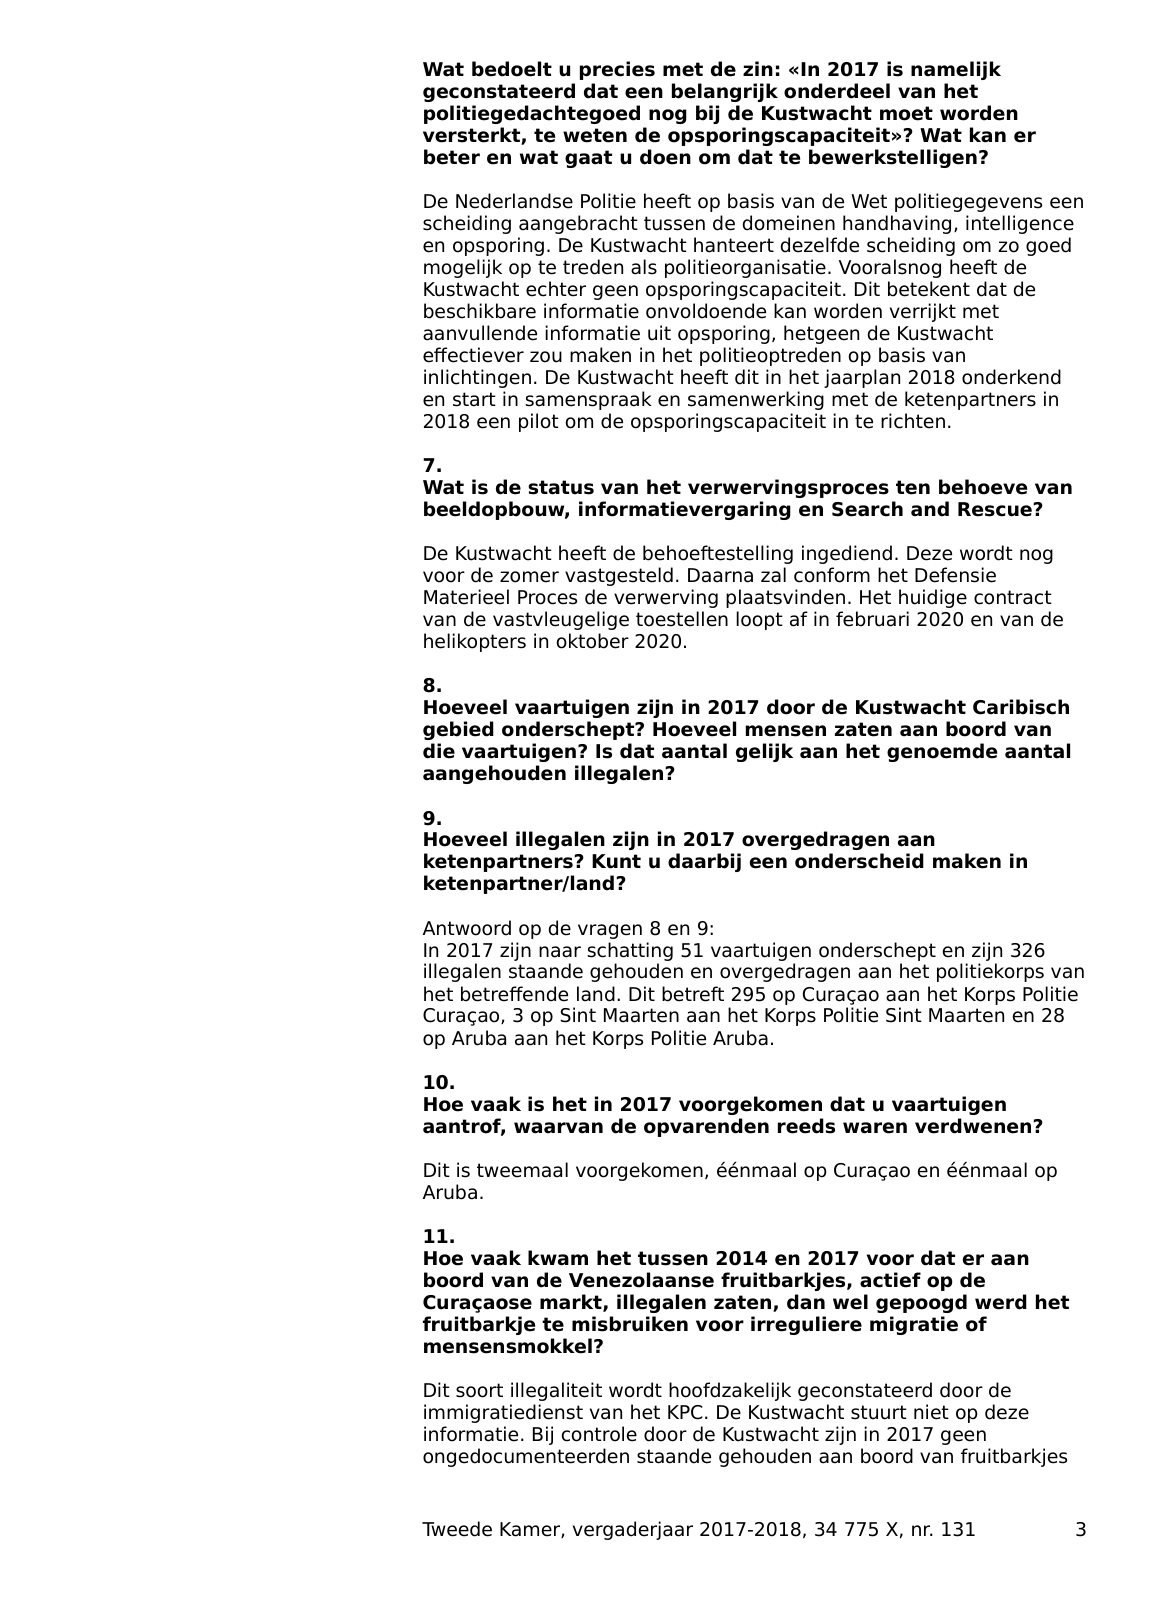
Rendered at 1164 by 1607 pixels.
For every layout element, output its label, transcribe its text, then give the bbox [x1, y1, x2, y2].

text Dit is tweemaal voorgekomen, éénmaal op Curaçao en éénmaal op Aruba. [422, 1160, 1087, 1204]
text De Nederlandse Politie heeft op basis van de Wet politiegegevens een scheiding aangebracht tussen de domeinen handhaving, intelligence en opsporing. De Kustwacht hanteert dezelfde scheiding om zo goed mogelijk op te treden als politieorganisatie. Vooralsnog heeft de Kustwacht echter geen opsporingscapaciteit. Dit betekent dat de beschikbare informatie onvoldoende kan worden verrijkt met aanvullende informatie uit opsporing, hetgeen de Kustwacht effectiever zou maken in het politieoptreden op basis van inlichtingen. De Kustwacht heeft dit in het jaarplan 2018 onderkend en start in samenspraak en samenwerking met de ketenpartners in 2018 een pilot om de opsporingscapaciteit in te richten. [422, 191, 1087, 433]
text In 2017 zijn naar schatting 51 vaartuigen onderschept en zijn 326 illegalen staande gehouden en overgedragen aan het politiekorps van het betreffende land. Dit betreft 295 op Curaçao aan het Korps Politie Curaçao, 3 op Sint Maarten aan het Korps Politie Sint Maarten en 28 op Aruba aan het Korps Politie Aruba. [422, 939, 1087, 1049]
text Antwoord op de vragen 8 en 9: [422, 917, 1087, 939]
text 9. [422, 807, 1087, 829]
text 8. [422, 675, 1087, 697]
text Hoe vaak kwam het tussen 2014 en 2017 voor dat er aan boord van de Venezolaanse fruitbarkjes, actief op de Curaçaose markt, illegalen zaten, dan wel gepoogd werd het fruitbarkje te misbruiken voor irreguliere migratie of mensensmokkel? [422, 1248, 1087, 1358]
text Hoeveel illegalen zijn in 2017 overgedragen aan ketenpartners? Kunt u daarbij een onderscheid maken in ketenpartner/land? [422, 829, 1087, 895]
text 10. [422, 1072, 1087, 1093]
text Wat bedoelt u precies met de zin: «In 2017 is namelijk geconstateerd dat een belangrijk onderdeel van het politiegedachtegoed nog bij de Kustwacht moet worden versterkt, te weten de opsporingscapaciteit»? Wat kan er beter en wat gaat u doen om dat te bewerkstelligen? [422, 59, 1087, 169]
text Hoeveel vaartuigen zijn in 2017 door de Kustwacht Caribisch gebied onderschept? Hoeveel mensen zaten aan boord van die vaartuigen? Is dat aantal gelijk aan het genoemde aantal aangehouden illegalen? [422, 697, 1087, 785]
text 7. [422, 455, 1087, 477]
text De Kustwacht heeft de behoeftestelling ingediend. Deze wordt nog voor de zomer vastgesteld. Daarna zal conform het Defensie Materieel Proces de verwerving plaatsvinden. Het huidige contract van de vastvleugelige toestellen loopt af in februari 2020 en van de helikopters in oktober 2020. [422, 543, 1087, 653]
text 11. [422, 1226, 1087, 1248]
text Dit soort illegaliteit wordt hoofdzakelijk geconstateerd door de immigratiedienst van het KPC. De Kustwacht stuurt niet op deze informatie. Bij controle door de Kustwacht zijn in 2017 geen ongedocumenteerden staande gehouden aan boord van fruitbarkjes [422, 1380, 1087, 1468]
text Wat is de status van het verwervingsproces ten behoeve van beeldopbouw, informatievergaring en Search and Rescue? [422, 477, 1087, 521]
text Hoe vaak is het in 2017 voorgekomen dat u vaartuigen aantrof, waarvan de opvarenden reeds waren verdwenen? [422, 1093, 1087, 1137]
